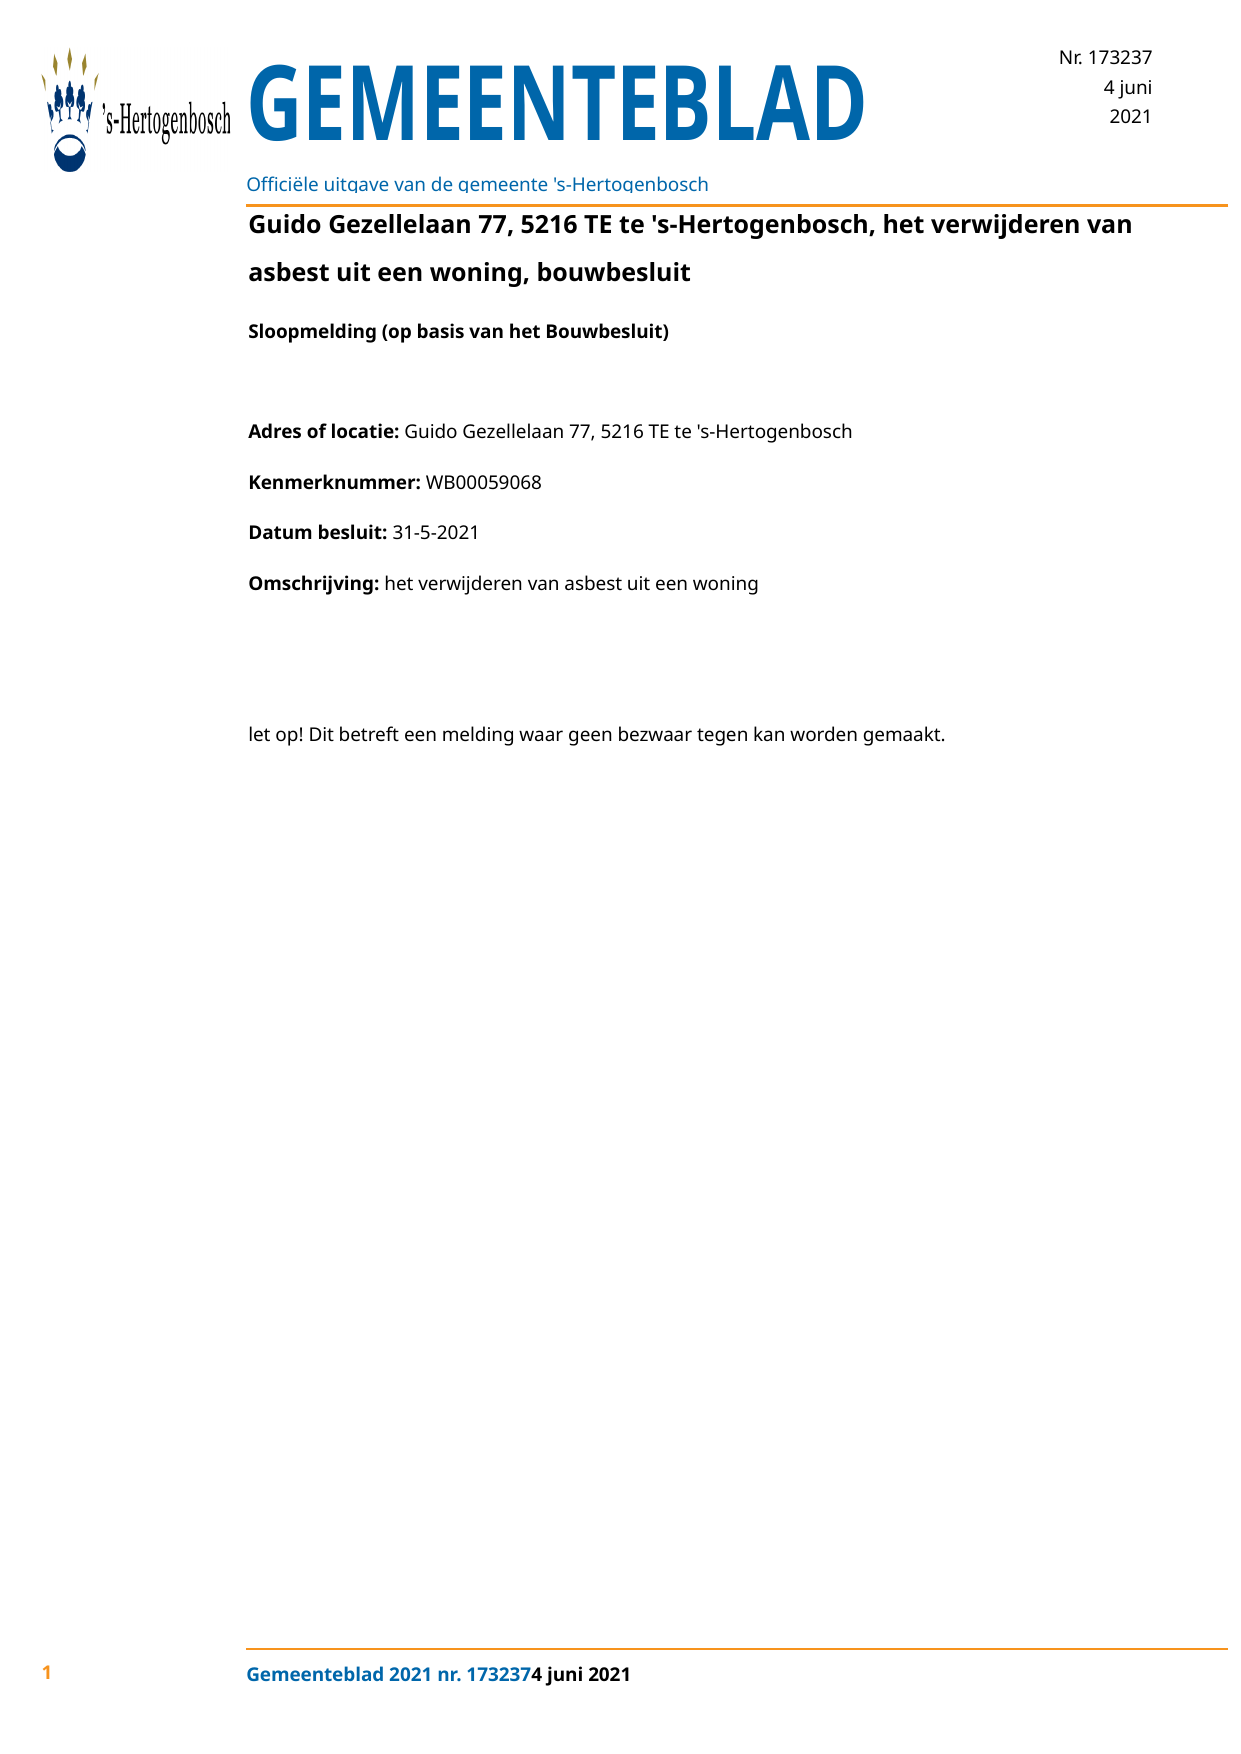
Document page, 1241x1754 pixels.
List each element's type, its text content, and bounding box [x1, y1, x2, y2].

text let op! Dit betreft een melding waar geen bezwaar tegen kan worden gemaakt. [248, 721, 1152, 747]
text Omschrijving: het verwijderen van asbest uit een woning [248, 570, 1152, 596]
text Datum besluit: 31-5-2021 [248, 519, 1152, 545]
text Guido Gezellelaan 77, 5216 TE te 's-Hertogenbosch, het verwijderen van asbest uit een woning, bouwbesluit [248, 207, 1152, 288]
text Adres of locatie: Guido Gezellelaan 77, 5216 TE te 's-Hertogenbosch [248, 419, 1152, 444]
text Sloopmelding (op basis van het Bouwbesluit) [248, 318, 1152, 344]
text Kenmerknummer: WB00059068 [248, 469, 1152, 495]
picture [41, 47, 231, 172]
